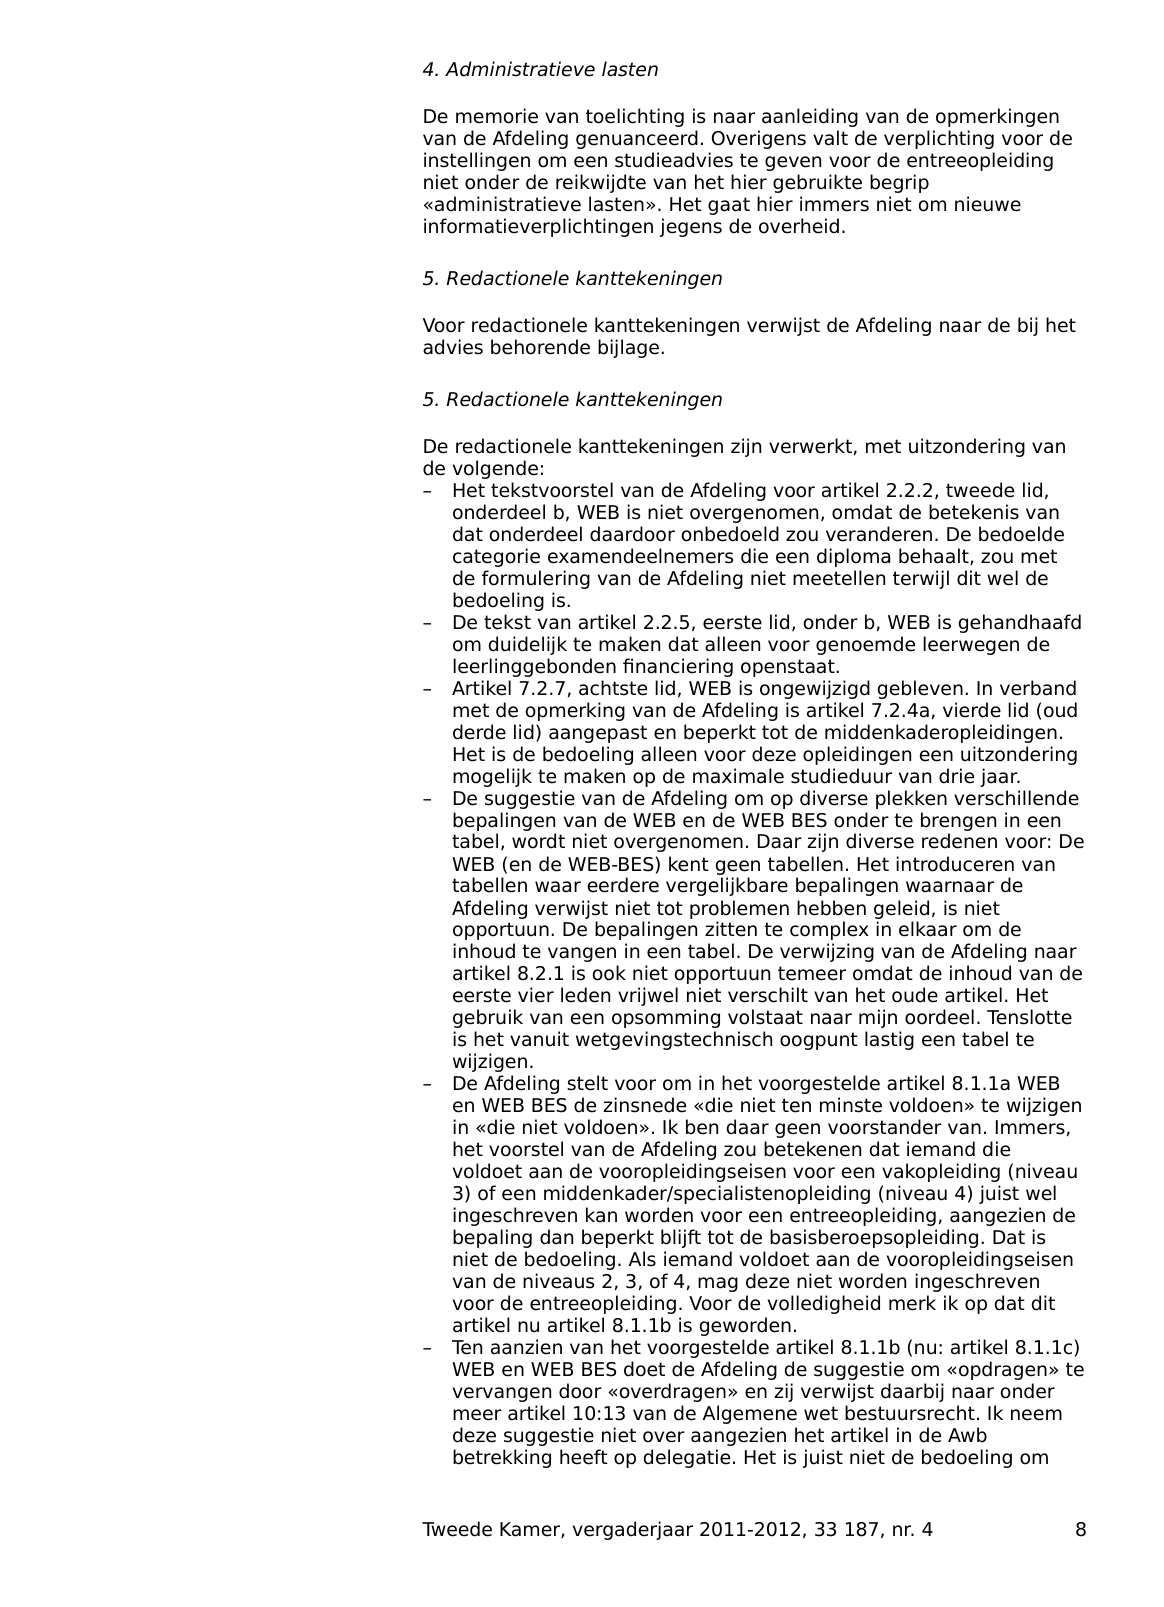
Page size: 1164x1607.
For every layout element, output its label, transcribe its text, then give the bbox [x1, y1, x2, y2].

text – Artikel 7.2.7, achtste lid, WEB is ongewijzigd gebleven. In verband met de opmerking van de Afdeling is artikel 7.2.4a, vierde lid (oud derde lid) aangepast en beperkt tot de middenkaderopleidingen. Het is de bedoeling alleen voor deze opleidingen een uitzondering mogelijk te maken op de maximale studieduur van drie jaar. [422, 678, 1087, 787]
text – Het tekstvoorstel van de Afdeling voor artikel 2.2.2, tweede lid, onderdeel b, WEB is niet overgenomen, omdat de betekenis van dat onderdeel daardoor onbedoeld zou veranderen. De bedoelde categorie examendeelnemers die een diploma behaalt, zou met de formulering van de Afdeling niet meetellen terwijl dit wel de bedoeling is. [422, 480, 1087, 612]
text Voor redactionele kanttekeningen verwijst de Afdeling naar de bij het advies behorende bijlage. [422, 315, 1087, 359]
text – De suggestie van de Afdeling om op diverse plekken verschillende bepalingen van de WEB en de WEB BES onder te brengen in een tabel, wordt niet overgenomen. Daar zijn diverse redenen voor: De WEB (en de WEB-BES) kent geen tabellen. Het introduceren van tabellen waar eerdere vergelijkbare bepalingen waarnaar de Afdeling verwijst niet tot problemen hebben geleid, is niet opportuun. De bepalingen zitten te complex in elkaar om de inhoud te vangen in een tabel. De verwijzing van de Afdeling naar artikel 8.2.1 is ook niet opportuun temeer omdat de inhoud van de eerste vier leden vrijwel niet verschilt van het oude artikel. Het gebruik van een opsomming volstaat naar mijn oordeel. Tenslotte is het vanuit wetgevingstechnisch oogpunt lastig een tabel te wijzigen. [422, 787, 1087, 1073]
text – Ten aanzien van het voorgestelde artikel 8.1.1b (nu: artikel 8.1.1c) WEB en WEB BES doet de Afdeling de suggestie om «opdragen» te vervangen door «overdragen» en zij verwijst daarbij naar onder meer artikel 10:13 van de Algemene wet bestuursrecht. Ik neem deze suggestie niet over aangezien het artikel in de Awb betrekking heeft op delegatie. Het is juist niet de bedoeling om [422, 1337, 1087, 1469]
text – De tekst van artikel 2.2.5, eerste lid, onder b, WEB is gehandhaafd om duidelijk te maken dat alleen voor genoemde leerwegen de leerlinggebonden financiering openstaat. [422, 612, 1087, 678]
text De redactionele kanttekeningen zijn verwerkt, met uitzondering van de volgende: [422, 436, 1087, 480]
subtitle 5. Redactionele kanttekeningen [422, 389, 1087, 411]
subtitle 5. Redactionele kanttekeningen [422, 268, 1087, 290]
subtitle 4. Administratieve lasten [422, 59, 1087, 81]
text De memorie van toelichting is naar aanleiding van de opmerkingen van de Afdeling genuanceerd. Overigens valt de verplichting voor de instellingen om een studieadvies te geven voor de entreeopleiding niet onder de reikwijdte van het hier gebruikte begrip «administratieve lasten». Het gaat hier immers niet om nieuwe informatieverplichtingen jegens de overheid. [422, 106, 1087, 238]
text – De Afdeling stelt voor om in het voorgestelde artikel 8.1.1a WEB en WEB BES de zinsnede «die niet ten minste voldoen» te wijzigen in «die niet voldoen». Ik ben daar geen voorstander van. Immers, het voorstel van de Afdeling zou betekenen dat iemand die voldoet aan de vooropleidingseisen voor een vakopleiding (niveau 3) of een middenkader/specialistenopleiding (niveau 4) juist wel ingeschreven kan worden voor een entreeopleiding, aangezien de bepaling dan beperkt blijft tot de basisberoepsopleiding. Dat is niet de bedoeling. Als iemand voldoet aan de vooropleidingseisen van de niveaus 2, 3, of 4, mag deze niet worden ingeschreven voor de entreeopleiding. Voor de volledigheid merk ik op dat dit artikel nu artikel 8.1.1b is geworden. [422, 1073, 1087, 1337]
